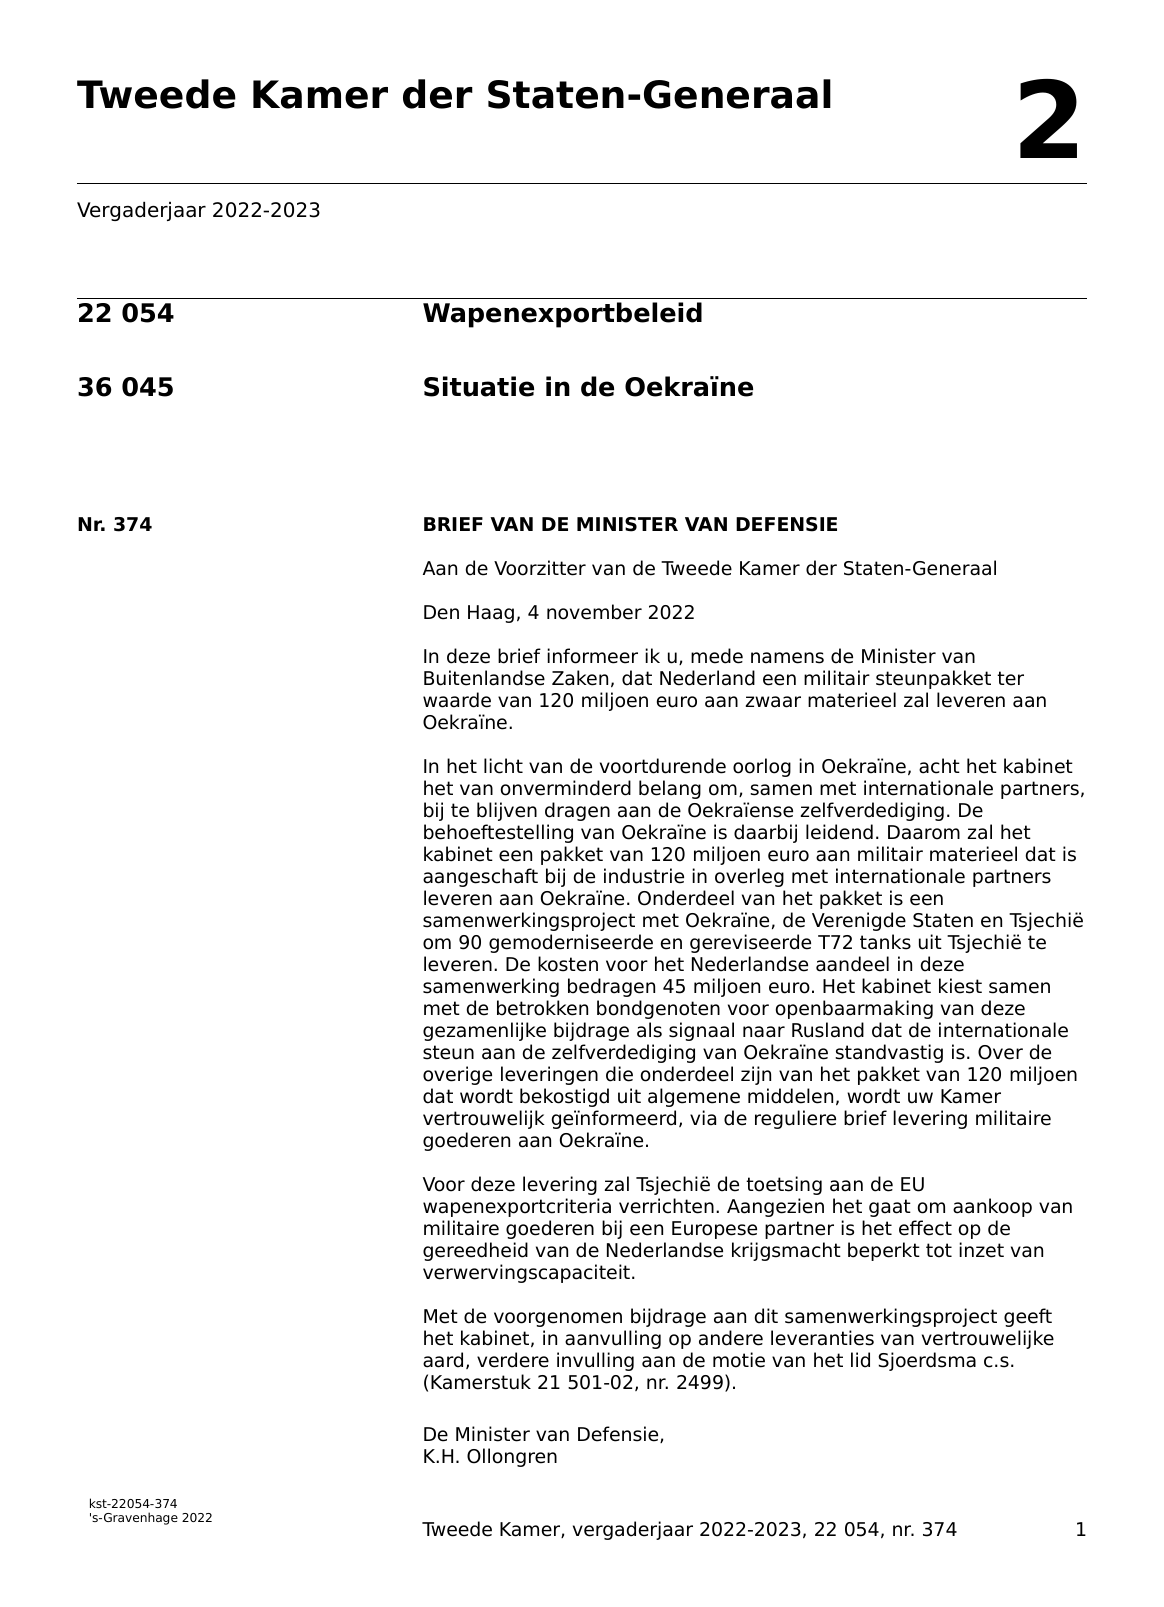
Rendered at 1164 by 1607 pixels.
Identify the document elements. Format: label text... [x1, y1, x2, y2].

text Voor deze levering zal Tsjechië de toetsing aan de EU wapenexportcriteria verrichten. Aangezien het gaat om aankoop van militaire goederen bij een Europese partner is het effect op de gereedheid van de Nederlandse krijgsmacht beperkt tot inzet van verwervingscapaciteit. [422, 1174, 1087, 1284]
text In het licht van de voortdurende oorlog in Oekraïne, acht het kabinet het van onverminderd belang om, samen met internationale partners, bij te blijven dragen aan de Oekraïense zelfverdediging. De behoeftestelling van Oekraïne is daarbij leidend. Daarom zal het kabinet een pakket van 120 miljoen euro aan militair materieel dat is aangeschaft bij de industrie in overleg met internationale partners leveren aan Oekraïne. Onderdeel van het pakket is een samenwerkingsproject met Oekraïne, de Verenigde Staten en Tsjechië om 90 gemoderniseerde en gereviseerde T72 tanks uit Tsjechië te leveren. De kosten voor het Nederlandse aandeel in deze samenwerking bedragen 45 miljoen euro. Het kabinet kiest samen met de betrokken bondgenoten voor openbaarmaking van deze gezamenlijke bijdrage als signaal naar Rusland dat de internationale steun aan de zelfverdediging van Oekraïne standvastig is. Over de overige leveringen die onderdeel zijn van het pakket van 120 miljoen dat wordt bekostigd uit algemene middelen, wordt uw Kamer vertrouwelijk geïnformeerd, via de reguliere brief levering militaire goederen aan Oekraïne. [422, 756, 1087, 1152]
text Aan de Voorzitter van de Tweede Kamer der Staten-Generaal [422, 558, 1087, 580]
table_header 2 [886, 59, 1087, 183]
text In deze brief informeer ik u, mede namens de Minister van Buitenlandse Zaken, dat Nederland een militair steunpakket ter waarde van 120 miljoen euro aan zwaar materieel zal leveren aan Oekraïne. [422, 646, 1087, 734]
text kst-22054-374 [88, 1497, 323, 1511]
text 's-Gravenhage 2022 [88, 1511, 323, 1525]
table_cell Vergaderjaar 2022-2023 [77, 184, 1087, 298]
text De Minister van Defensie, K.H. Ollongren [422, 1424, 1087, 1468]
subtitle Nr. 374 BRIEF VAN DE MINISTER VAN DEFENSIE [77, 514, 1087, 536]
subtitle 36 045 Situatie in de Oekraïne [77, 373, 1087, 403]
table_header Tweede Kamer der Staten-Generaal [77, 59, 886, 183]
text Met de voorgenomen bijdrage aan dit samenwerkingsproject geeft het kabinet, in aanvulling op andere leveranties van vertrouwelijke aard, verdere invulling aan de motie van het lid Sjoerdsma c.s. (Kamerstuk 21 501-02, nr. 2499). [422, 1306, 1087, 1394]
subtitle 22 054 Wapenexportbeleid [77, 299, 1087, 329]
text Den Haag, 4 november 2022 [422, 602, 1087, 624]
